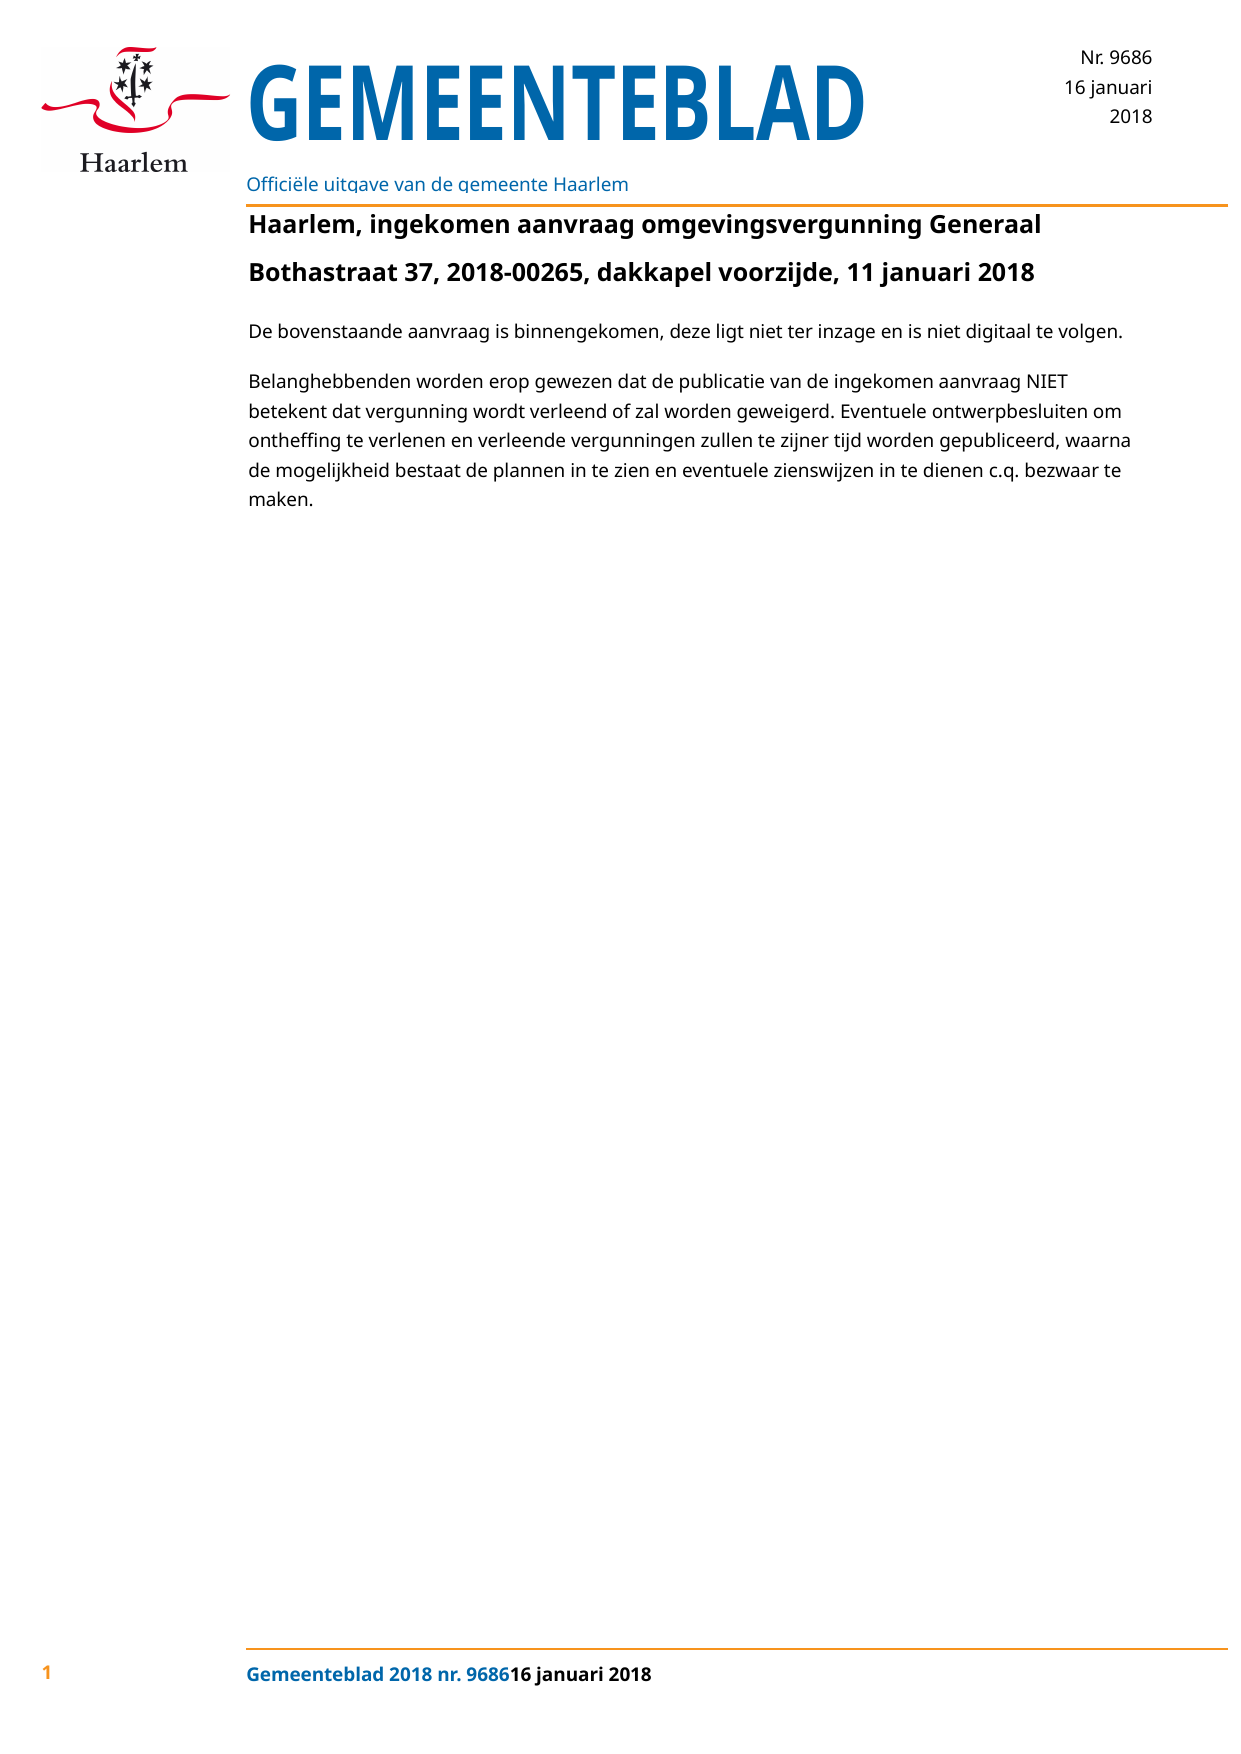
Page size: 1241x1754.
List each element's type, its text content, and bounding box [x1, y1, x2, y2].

text Belanghebbenden worden erop gewezen dat de publicatie van de ingekomen aanvraag NIET betekent dat vergunning wordt verleend of zal worden geweigerd. Eventuele ontwerpbesluiten om ontheffing te verlenen en verleende vergunningen zullen te zijner tijd worden gepubliceerd, waarna de mogelijkheid bestaat de plannen in te zien en eventuele zienswijzen in te dienen c.q. bezwaar te maken. [248, 368, 1152, 512]
picture [41, 47, 231, 172]
text Haarlem, ingekomen aanvraag omgevingsvergunning Generaal Bothastraat 37, 2018-00265, dakkapel voorzijde, 11 januari 2018 [248, 207, 1152, 288]
text De bovenstaande aanvraag is binnengekomen, deze ligt niet ter inzage en is niet digitaal te volgen. [248, 318, 1152, 344]
